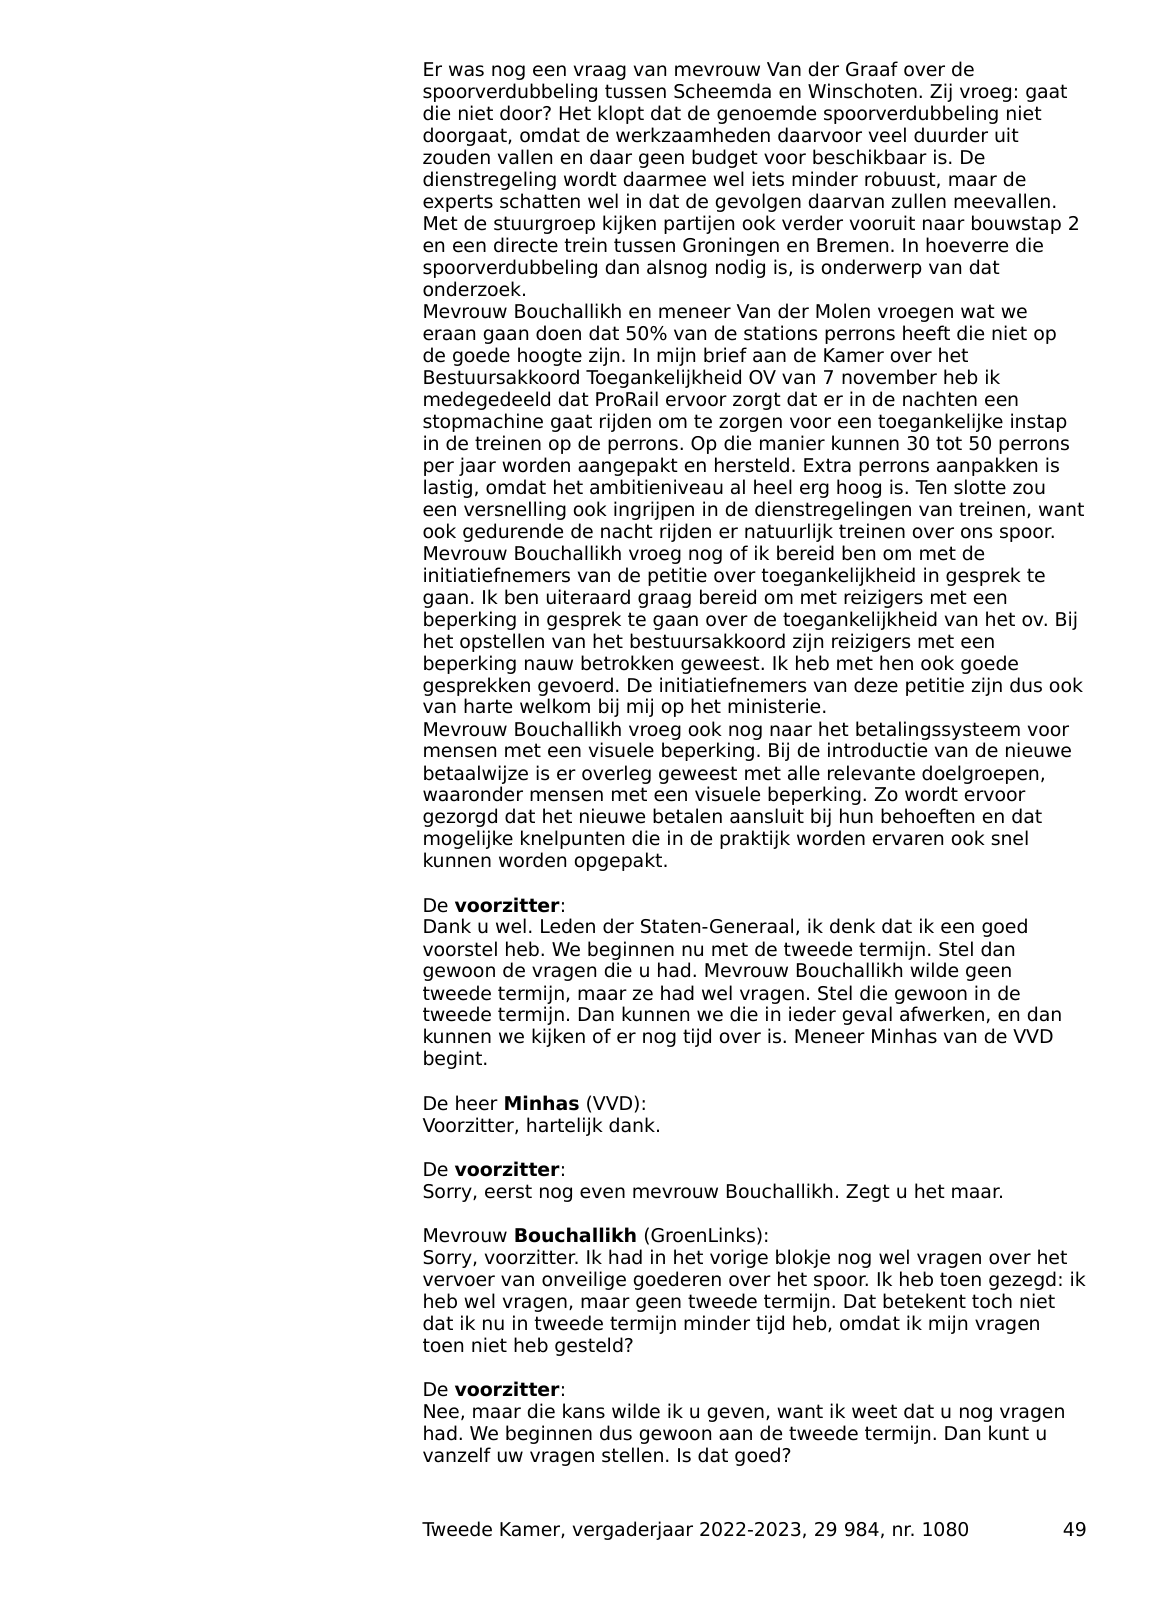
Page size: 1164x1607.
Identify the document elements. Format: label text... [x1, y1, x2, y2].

text De voorzitter: [422, 1379, 1087, 1401]
text Nee, maar die kans wilde ik u geven, want ik weet dat u nog vragen had. We beginnen dus gewoon aan de tweede termijn. Dan kunt u vanzelf uw vragen stellen. Is dat goed? [422, 1401, 1087, 1467]
text De voorzitter: [422, 1159, 1087, 1181]
text Dank u wel. Leden der Staten-Generaal, ik denk dat ik een goed voorstel heb. We beginnen nu met de tweede termijn. Stel dan gewoon de vragen die u had. Mevrouw Bouchallikh wilde geen tweede termijn, maar ze had wel vragen. Stel die gewoon in de tweede termijn. Dan kunnen we die in ieder geval afwerken, en dan kunnen we kijken of er nog tijd over is. Meneer Minhas van de VVD begint. [422, 916, 1087, 1070]
text Sorry, eerst nog even mevrouw Bouchallikh. Zegt u het maar. [422, 1181, 1087, 1203]
text Mevrouw Bouchallikh en meneer Van der Molen vroegen wat we eraan gaan doen dat 50% van de stations perrons heeft die niet op de goede hoogte zijn. In mijn brief aan de Kamer over het Bestuursakkoord Toegankelijkheid OV van 7 november heb ik medegedeeld dat ProRail ervoor zorgt dat er in de nachten een stopmachine gaat rijden om te zorgen voor een toegankelijke instap in de treinen op de perrons. Op die manier kunnen 30 tot 50 perrons per jaar worden aangepakt en hersteld. Extra perrons aanpakken is lastig, omdat het ambitieniveau al heel erg hoog is. Ten slotte zou een versnelling ook ingrijpen in de dienstregelingen van treinen, want ook gedurende de nacht rijden er natuurlijk treinen over ons spoor. [422, 301, 1087, 543]
text De voorzitter: [422, 894, 1087, 916]
text Er was nog een vraag van mevrouw Van der Graaf over de spoorverdubbeling tussen Scheemda en Winschoten. Zij vroeg: gaat die niet door? Het klopt dat de genoemde spoorverdubbeling niet doorgaat, omdat de werkzaamheden daarvoor veel duurder uit zouden vallen en daar geen budget voor beschikbaar is. De dienstregeling wordt daarmee wel iets minder robuust, maar de experts schatten wel in dat de gevolgen daarvan zullen meevallen. Met de stuurgroep kijken partijen ook verder vooruit naar bouwstap 2 en een directe trein tussen Groningen en Bremen. In hoeverre die spoorverdubbeling dan alsnog nodig is, is onderwerp van dat onderzoek. [422, 59, 1087, 301]
text Voorzitter, hartelijk dank. [422, 1114, 1087, 1136]
text Mevrouw Bouchallikh vroeg nog of ik bereid ben om met de initiatiefnemers van de petitie over toegankelijkheid in gesprek te gaan. Ik ben uiteraard graag bereid om met reizigers met een beperking in gesprek te gaan over de toegankelijkheid van het ov. Bij het opstellen van het bestuursakkoord zijn reizigers met een beperking nauw betrokken geweest. Ik heb met hen ook goede gesprekken gevoerd. De initiatiefnemers van deze petitie zijn dus ook van harte welkom bij mij op het ministerie. [422, 543, 1087, 718]
text De heer Minhas (VVD): [422, 1092, 1087, 1114]
text Mevrouw Bouchallikh (GroenLinks): [422, 1225, 1087, 1247]
text Sorry, voorzitter. Ik had in het vorige blokje nog wel vragen over het vervoer van onveilige goederen over het spoor. Ik heb toen gezegd: ik heb wel vragen, maar geen tweede termijn. Dat betekent toch niet dat ik nu in tweede termijn minder tijd heb, omdat ik mijn vragen toen niet heb gesteld? [422, 1247, 1087, 1357]
text Mevrouw Bouchallikh vroeg ook nog naar het betalingssysteem voor mensen met een visuele beperking. Bij de introductie van de nieuwe betaalwijze is er overleg geweest met alle relevante doelgroepen, waaronder mensen met een visuele beperking. Zo wordt ervoor gezorgd dat het nieuwe betalen aansluit bij hun behoeften en dat mogelijke knelpunten die in de praktijk worden ervaren ook snel kunnen worden opgepakt. [422, 718, 1087, 872]
